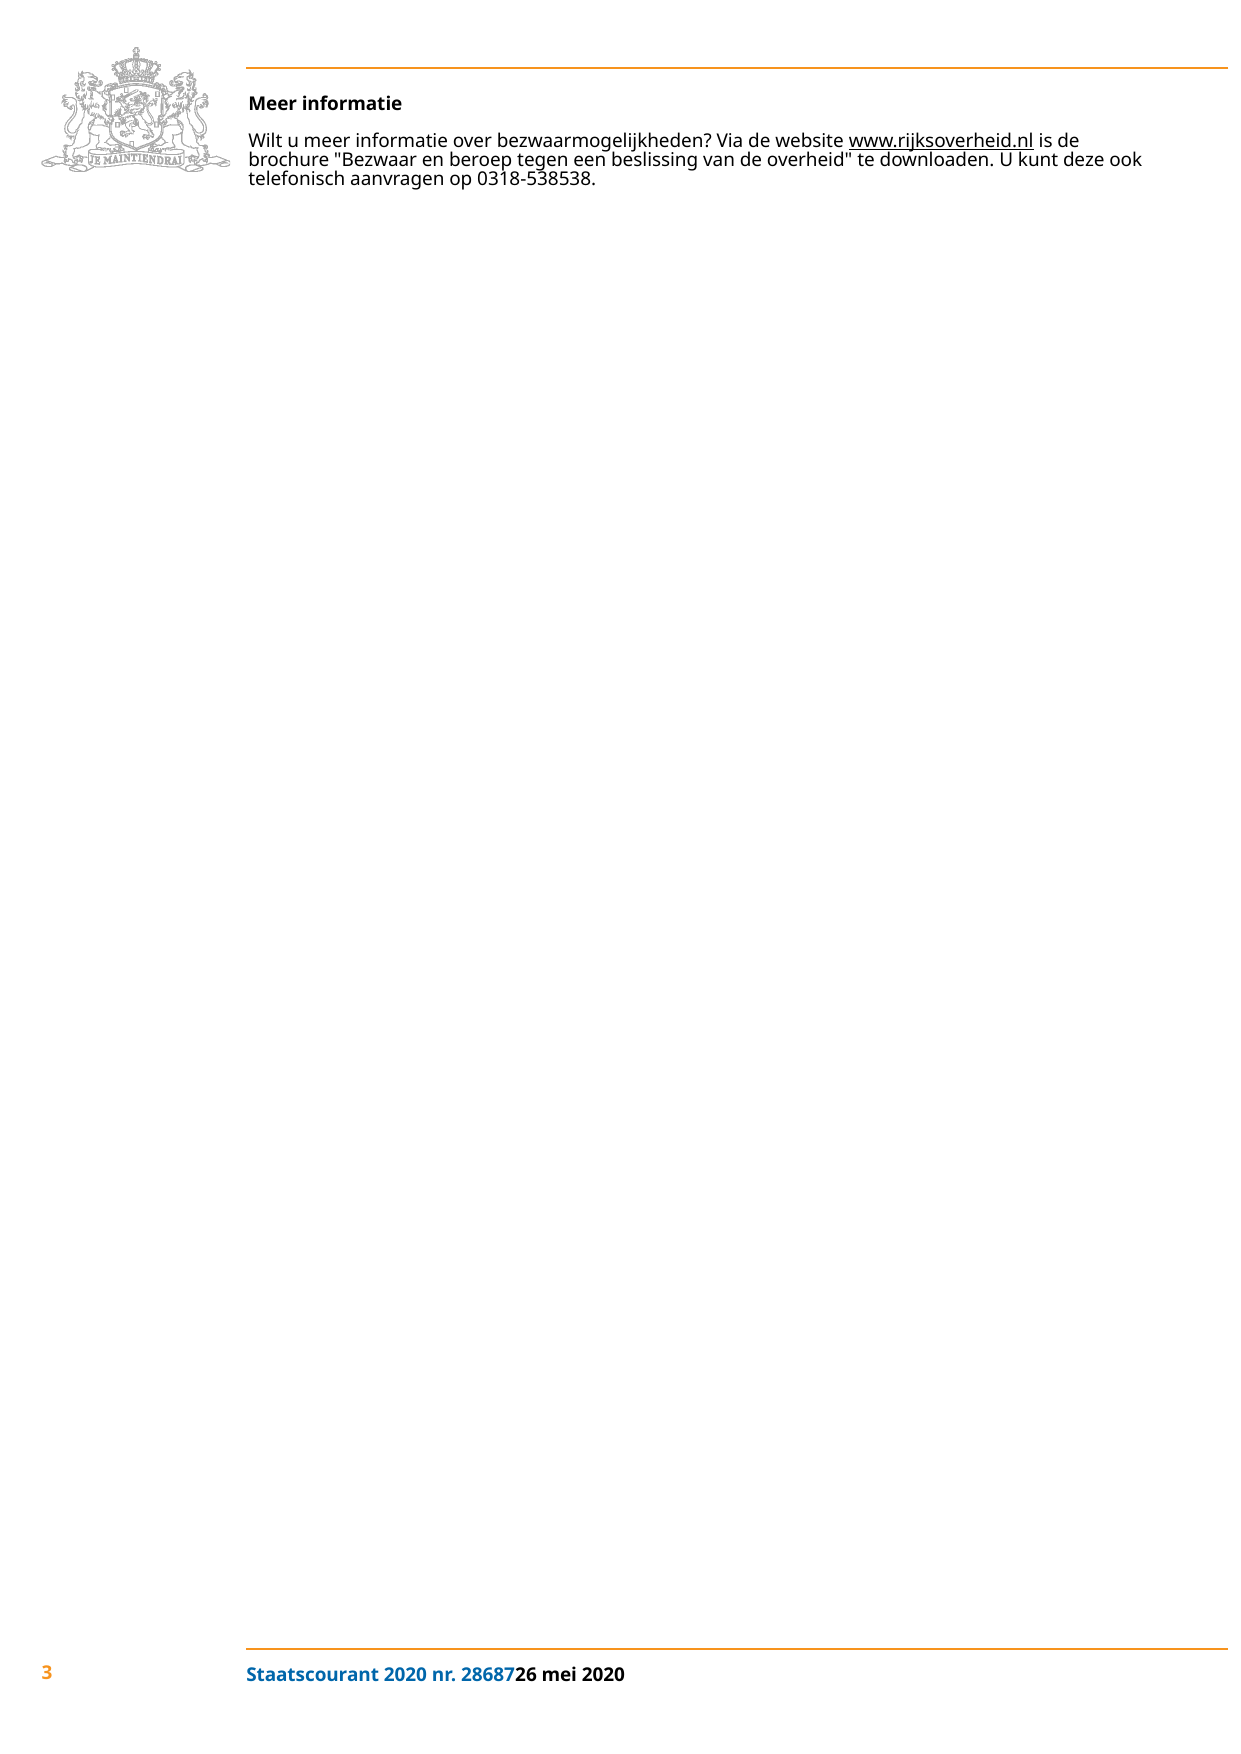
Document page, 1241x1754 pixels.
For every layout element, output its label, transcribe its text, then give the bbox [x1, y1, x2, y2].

text Wilt u meer informatie over bezwaarmogelijkheden? Via de website www.rijksoverheid.nl is de brochure "Bezwaar en beroep tegen een beslissing van de overheid" te downloaden. U kunt deze ook telefonisch aanvragen op 0318-538538. [248, 132, 1152, 189]
text Meer informatie [248, 95, 1152, 114]
picture [41, 47, 231, 172]
